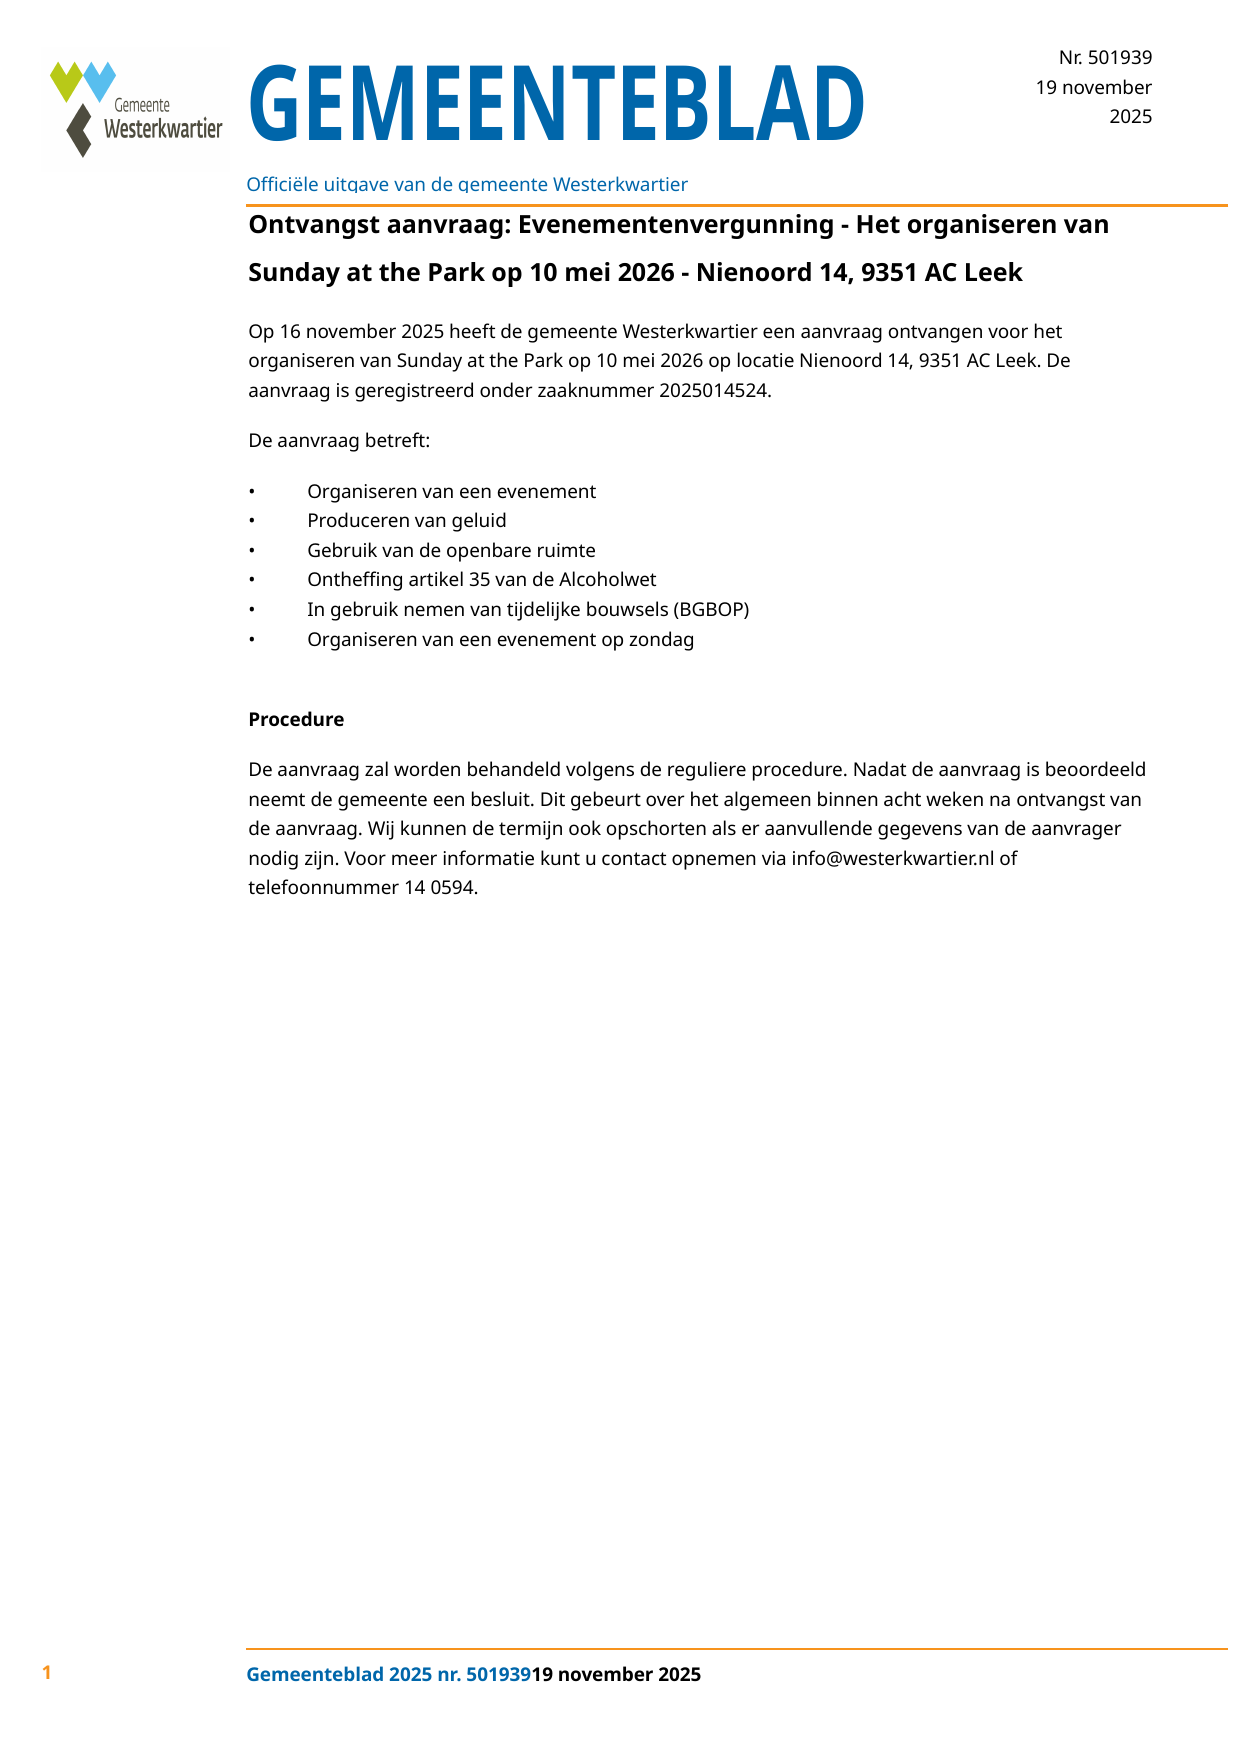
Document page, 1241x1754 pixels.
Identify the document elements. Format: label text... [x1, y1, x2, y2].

text Ontvangst aanvraag: Evenementenvergunning - Het organiseren van Sunday at the Park op 10 mei 2026 - Nienoord 14, 9351 AC Leek [248, 207, 1152, 288]
list Produceren van geluid [248, 507, 1152, 533]
text De aanvraag betreft: [248, 427, 1152, 453]
list In gebruik nemen van tijdelijke bouwsels (BGBOP) [248, 596, 1152, 622]
list Gebruik van de openbare ruimte [248, 537, 1152, 563]
list Ontheffing artikel 35 van de Alcoholwet [248, 567, 1152, 592]
list Organiseren van een evenement [248, 478, 1152, 504]
text De aanvraag zal worden behandeld volgens de reguliere procedure. Nadat de aanvraag is beoordeeld neemt de gemeente een besluit. Dit gebeurt over het algemeen binnen acht weken na ontvangst van de aanvraag. Wij kunnen de termijn ook opschorten als er aanvullende gegevens van de aanvrager nodig zijn. Voor meer informatie kunt u contact opnemen via info@westerkwartier.nl of telefoonnummer 14 0594. [248, 756, 1152, 900]
text Procedure [248, 706, 1152, 732]
picture [41, 47, 231, 172]
list Organiseren van een evenement op zondag [248, 626, 1152, 652]
text Op 16 november 2025 heeft de gemeente Westerkwartier een aanvraag ontvangen voor het organiseren van Sunday at the Park op 10 mei 2026 op locatie Nienoord 14, 9351 AC Leek. De aanvraag is geregistreerd onder zaaknummer 2025014524. [248, 318, 1152, 403]
